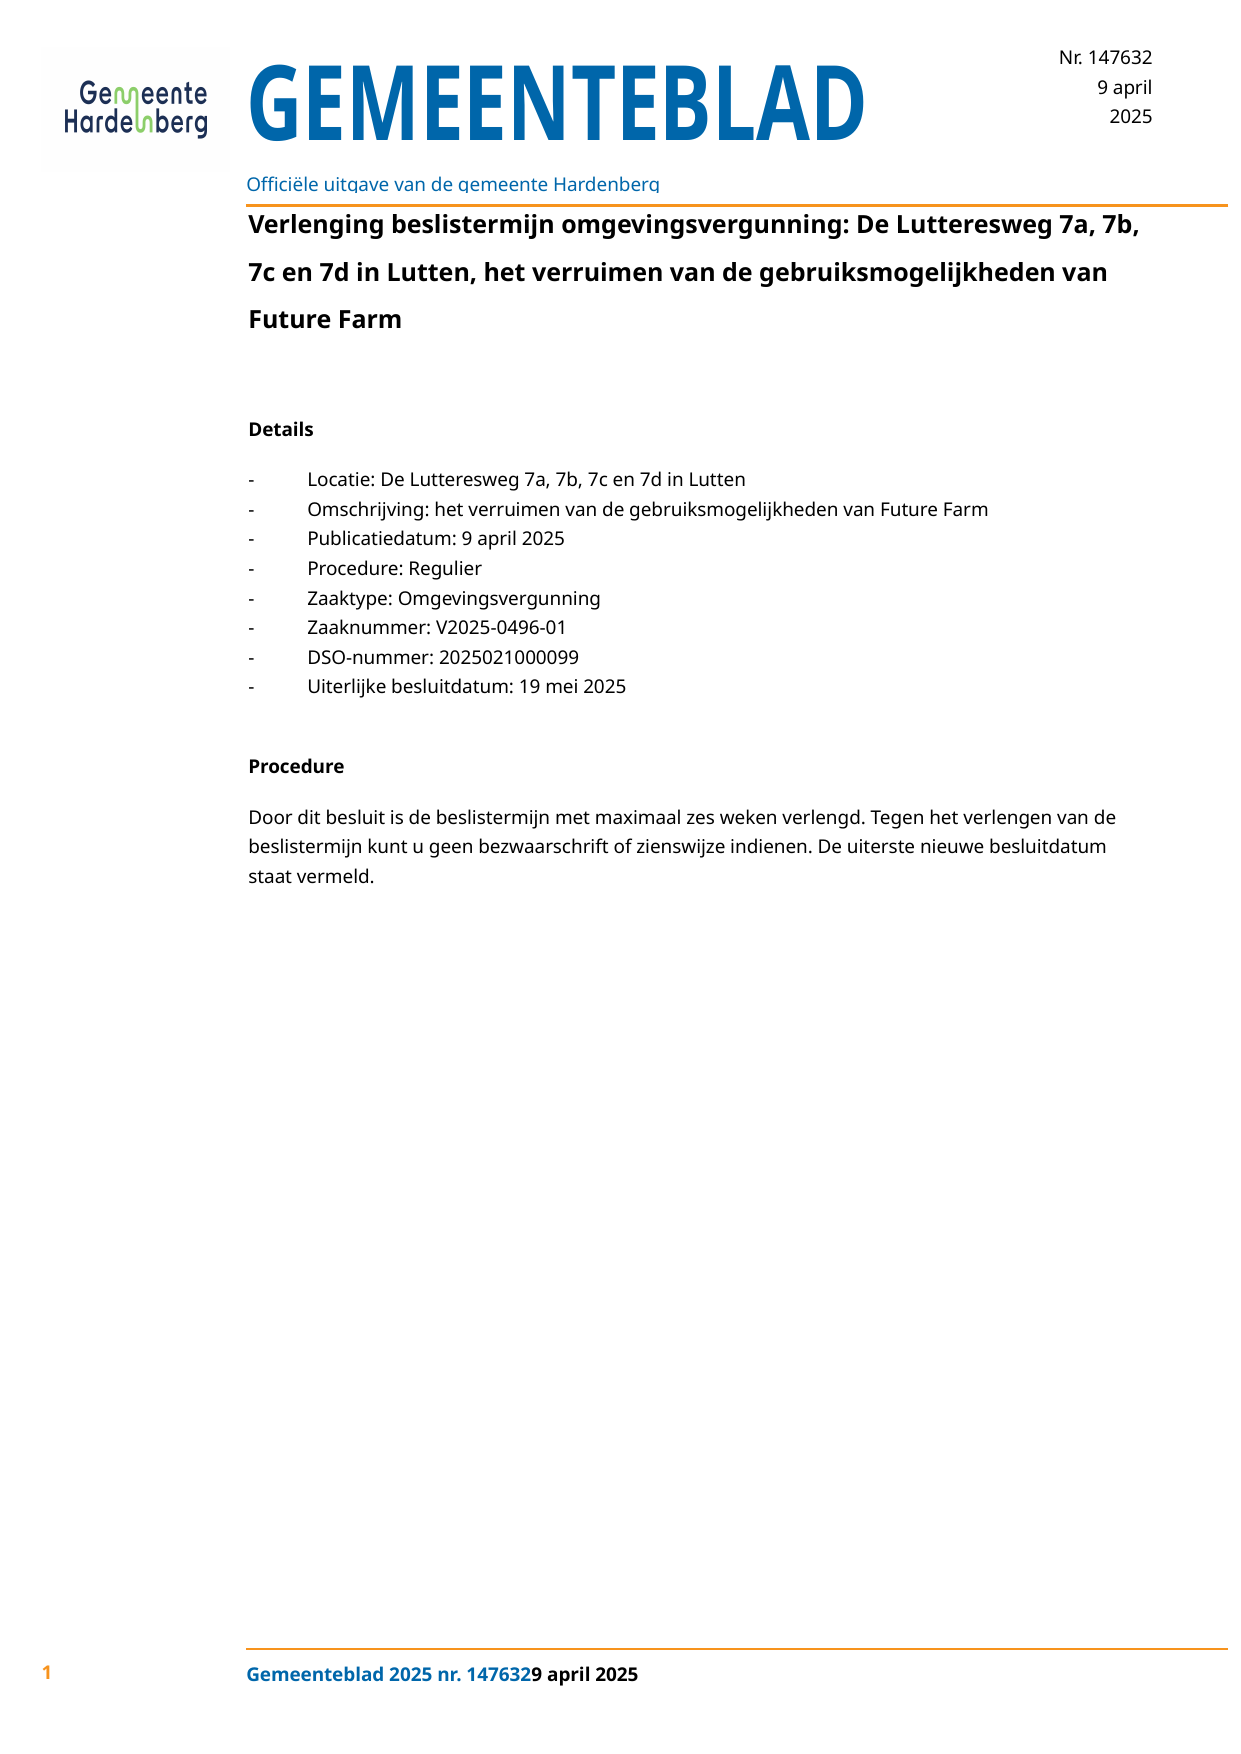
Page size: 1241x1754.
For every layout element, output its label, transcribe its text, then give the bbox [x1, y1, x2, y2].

text Details [248, 416, 1152, 442]
list Locatie: De Lutteresweg 7a, 7b, 7c en 7d in Lutten [248, 466, 1152, 492]
picture [41, 47, 231, 172]
list Procedure: Regulier [248, 555, 1152, 581]
list Zaaknummer: V2025-0496-01 [248, 614, 1152, 640]
list Uiterlijke besluitdatum: 19 mei 2025 [248, 673, 1152, 699]
text Verlenging beslistermijn omgevingsvergunning: De Lutteresweg 7a, 7b, 7c en 7d in Lutten, het verruimen van de gebruiksmogelijkheden van Future Farm [248, 207, 1152, 336]
text Procedure [248, 753, 1152, 779]
list Zaaktype: Omgevingsvergunning [248, 585, 1152, 610]
list Omschrijving: het verruimen van de gebruiksmogelijkheden van Future Farm [248, 496, 1152, 522]
list DSO-nummer: 2025021000099 [248, 644, 1152, 669]
list Publicatiedatum: 9 april 2025 [248, 526, 1152, 551]
text Door dit besluit is de beslistermijn met maximaal zes weken verlengd. Tegen het verlengen van de beslistermijn kunt u geen bezwaarschrift of zienswijze indienen. De uiterste nieuwe besluitdatum staat vermeld. [248, 804, 1152, 889]
